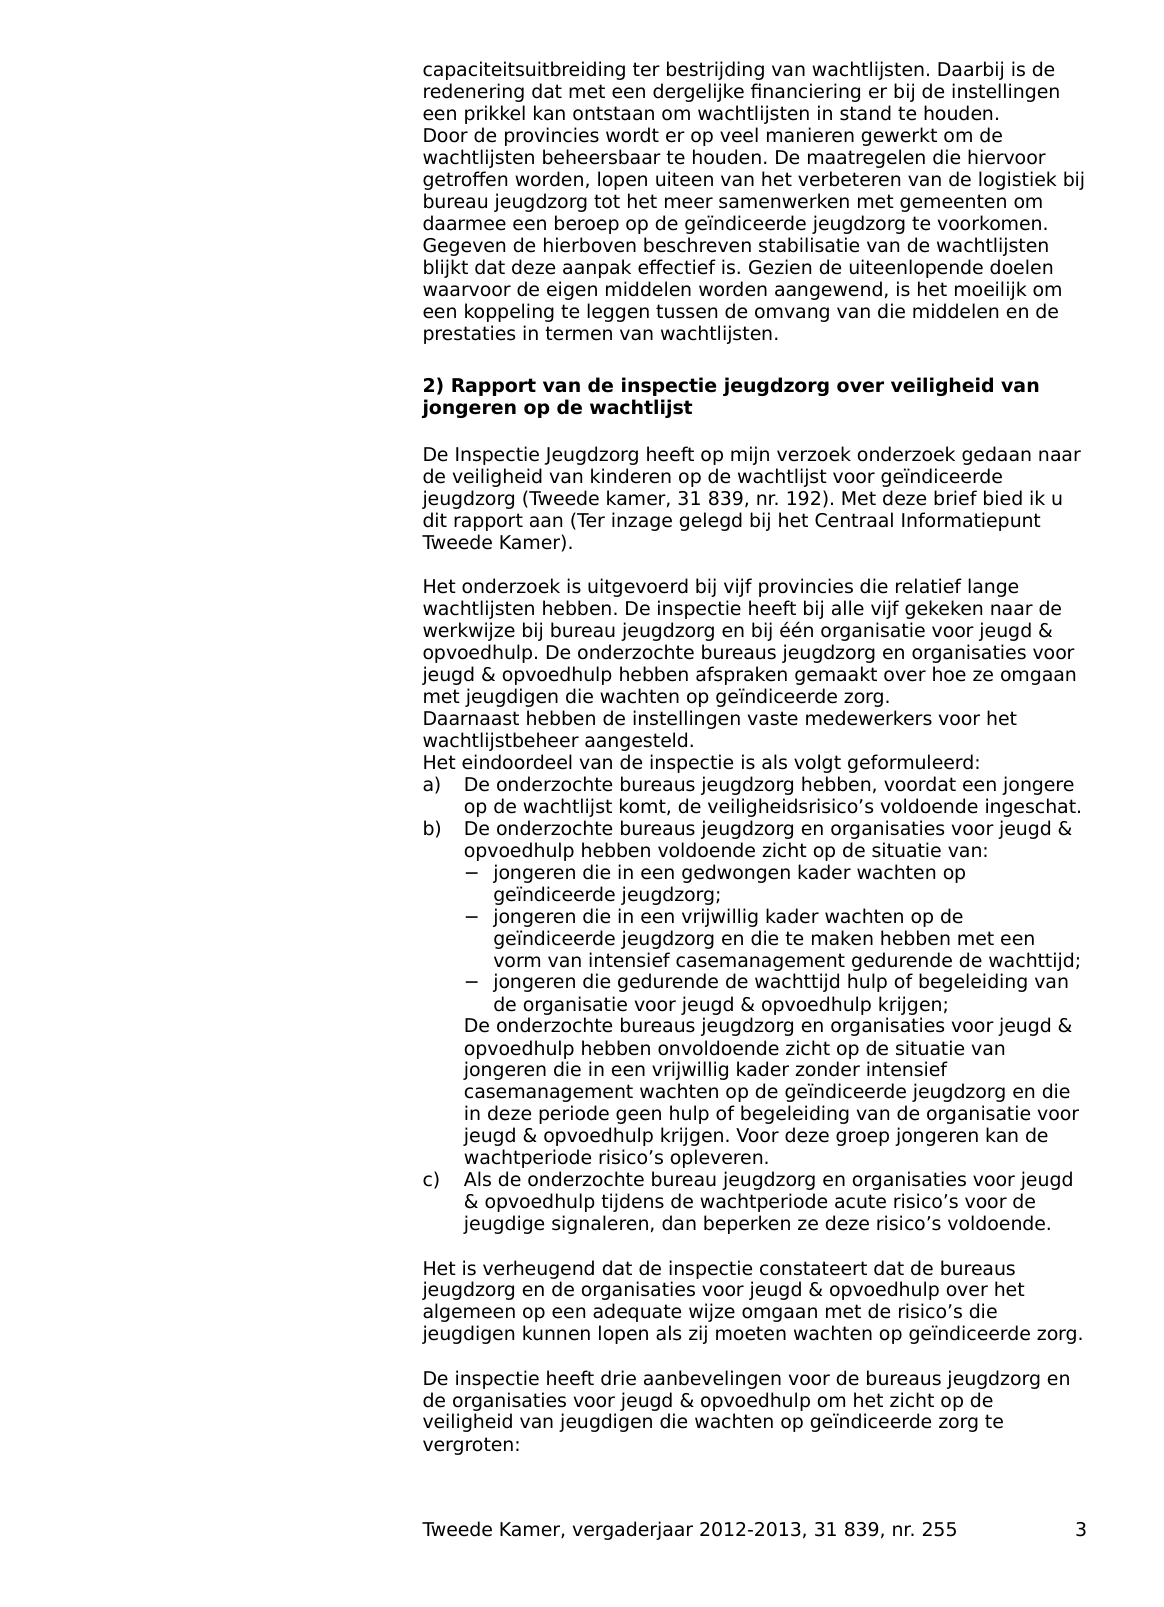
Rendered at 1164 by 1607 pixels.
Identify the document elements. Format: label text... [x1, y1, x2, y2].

text Het eindoordeel van de inspectie is als volgt geformuleerd: [422, 752, 1087, 774]
text De onderzochte bureaus jeugdzorg en organisaties voor jeugd & opvoedhulp hebben onvoldoende zicht op de situatie van jongeren die in een vrijwillig kader zonder intensief casemanagement wachten op de geïndiceerde jeugdzorg en die in deze periode geen hulp of begeleiding van de organisatie voor jeugd & opvoedhulp krijgen. Voor deze groep jongeren kan de wachtperiode risico’s opleveren. [464, 1015, 1087, 1169]
text capaciteitsuitbreiding ter bestrijding van wachtlijsten. Daarbij is de redenering dat met een dergelijke financiering er bij de instellingen een prikkel kan ontstaan om wachtlijsten in stand te houden. [422, 59, 1087, 125]
text Het is verheugend dat de inspectie constateert dat de bureaus jeugdzorg en de organisaties voor jeugd & opvoedhulp over het algemeen op een adequate wijze omgaan met de risico’s die jeugdigen kunnen lopen als zij moeten wachten op geïndiceerde zorg. [422, 1257, 1087, 1345]
text Door de provincies wordt er op veel manieren gewerkt om de wachtlijsten beheersbaar te houden. De maatregelen die hiervoor getroffen worden, lopen uiteen van het verbeteren van de logistiek bij bureau jeugdzorg tot het meer samenwerken met gemeenten om daarmee een beroep op de geïndiceerde jeugdzorg te voorkomen. Gegeven de hierboven beschreven stabilisatie van de wachtlijsten blijkt dat deze aanpak effectief is. Gezien de uiteenlopende doelen waarvoor de eigen middelen worden aangewend, is het moeilijk om een koppeling te leggen tussen de omvang van die middelen en de prestaties in termen van wachtlijsten. [422, 125, 1087, 345]
text c) Als de onderzochte bureau jeugdzorg en organisaties voor jeugd & opvoedhulp tijdens de wachtperiode acute risico’s voor de jeugdige signaleren, dan beperken ze deze risico’s voldoende. [422, 1169, 1087, 1235]
text − jongeren die in een vrijwillig kader wachten op de geïndiceerde jeugdzorg en die te maken hebben met een vorm van intensief casemanagement gedurende de wachttijd; [464, 906, 1087, 971]
text a) De onderzochte bureaus jeugdzorg hebben, voordat een jongere op de wachtlijst komt, de veiligheidsrisico’s voldoende ingeschat. [422, 774, 1087, 818]
text − jongeren die gedurende de wachttijd hulp of begeleiding van de organisatie voor jeugd & opvoedhulp krijgen; [464, 971, 1087, 1015]
text De inspectie heeft drie aanbevelingen voor de bureaus jeugdzorg en de organisaties voor jeugd & opvoedhulp om het zicht op de veiligheid van jeugdigen die wachten op geïndiceerde zorg te vergroten: [422, 1367, 1087, 1455]
text Het onderzoek is uitgevoerd bij vijf provincies die relatief lange wachtlijsten hebben. De inspectie heeft bij alle vijf gekeken naar de werkwijze bij bureau jeugdzorg en bij één organisatie voor jeugd & opvoedhulp. De onderzochte bureaus jeugdzorg en organisaties voor jeugd & opvoedhulp hebben afspraken gemaakt over hoe ze omgaan met jeugdigen die wachten op geïndiceerde zorg. [422, 576, 1087, 708]
text b) De onderzochte bureaus jeugdzorg en organisaties voor jeugd & opvoedhulp hebben voldoende zicht op de situatie van: [422, 818, 1087, 862]
subtitle 2) Rapport van de inspectie jeugdzorg over veiligheid van jongeren op de wachtlijst [422, 375, 1087, 419]
text Daarnaast hebben de instellingen vaste medewerkers voor het wachtlijstbeheer aangesteld. [422, 708, 1087, 752]
text − jongeren die in een gedwongen kader wachten op geïndiceerde jeugdzorg; [464, 862, 1087, 906]
text De Inspectie Jeugdzorg heeft op mijn verzoek onderzoek gedaan naar de veiligheid van kinderen op de wachtlijst voor geïndiceerde jeugdzorg (Tweede kamer, 31 839, nr. 192). Met deze brief bied ik u dit rapport aan (Ter inzage gelegd bij het Centraal Informatiepunt Tweede Kamer). [422, 444, 1087, 554]
